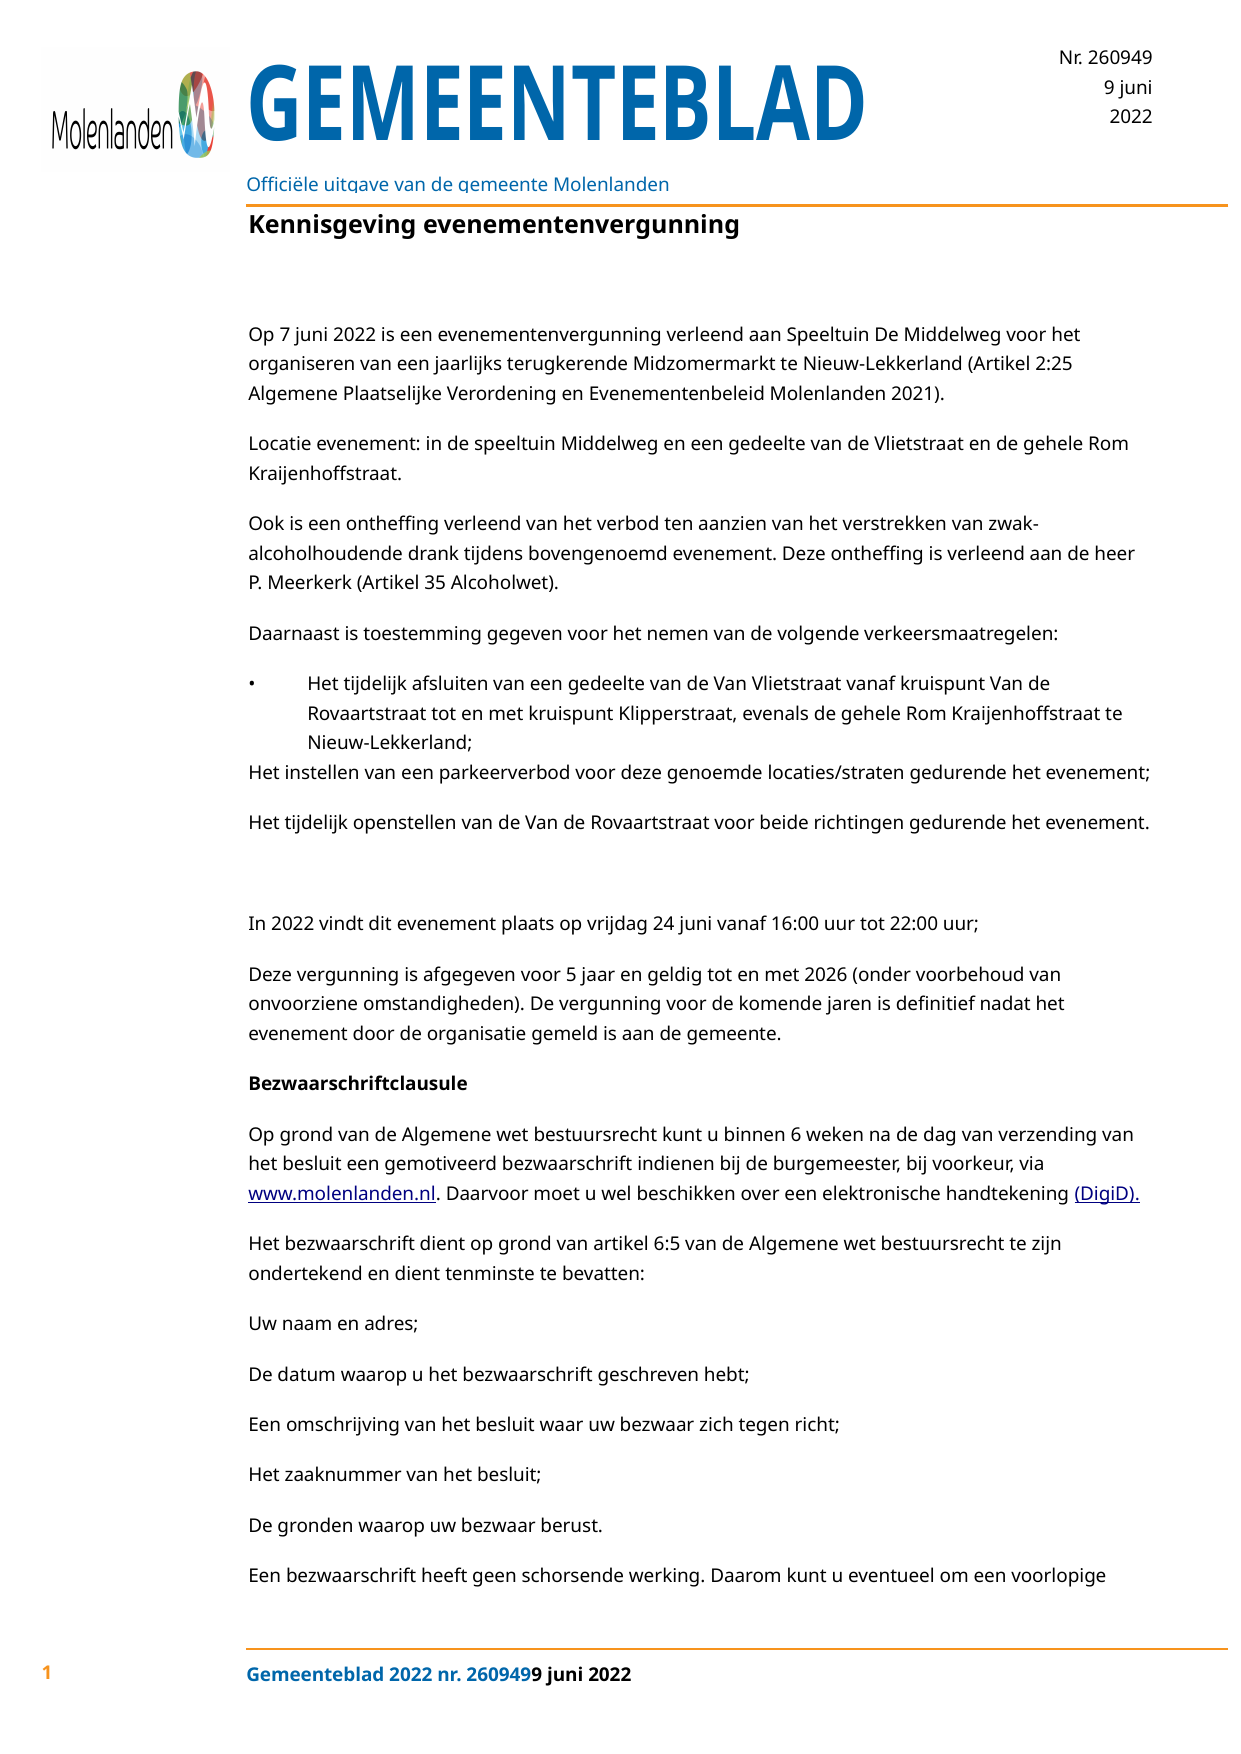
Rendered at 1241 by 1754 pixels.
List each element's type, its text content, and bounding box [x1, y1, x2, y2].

text De gronden waarop uw bezwaar berust. [248, 1512, 1152, 1538]
text Bezwaarschriftclausule [248, 1070, 1152, 1096]
text In 2022 vindt dit evenement plaats op vrijdag 24 juni vanaf 16:00 uur tot 22:00 uur; [248, 910, 1152, 936]
text Kennisgeving evenementenvergunning [248, 207, 1152, 241]
text Een bezwaarschrift heeft geen schorsende werking. Daarom kunt u eventueel om een voorlopige [248, 1562, 1152, 1588]
text Ook is een ontheffing verleend van het verbod ten aanzien van het verstrekken van zwak-alcoholhoudende drank tijdens bovengenoemd evenement. Deze ontheffing is verleend aan de heer P. Meerkerk (Artikel 35 Alcoholwet). [248, 510, 1152, 595]
list Het tijdelijk afsluiten van een gedeelte van de Van Vlietstraat vanaf kruispunt Van de Rovaartstraat tot en met kruispunt Klipperstraat, evenals de gehele Rom Kraijenhoffstraat te Nieuw-Lekkerland; [248, 670, 1152, 755]
text Uw naam en adres; [248, 1310, 1152, 1336]
text Het tijdelijk openstellen van de Van de Rovaartstraat voor beide richtingen gedurende het evenement. [248, 809, 1152, 835]
text Een omschrijving van het besluit waar uw bezwaar zich tegen richt; [248, 1411, 1152, 1437]
text Locatie evenement: in de speeltuin Middelweg en een gedeelte van de Vlietstraat en de gehele Rom Kraijenhoffstraat. [248, 430, 1152, 486]
picture [41, 47, 231, 172]
text Op 7 juni 2022 is een evenementenvergunning verleend aan Speeltuin De Middelweg voor het organiseren van een jaarlijks terugkerende Midzomermarkt te Nieuw-Lekkerland (Artikel 2:25 Algemene Plaatselijke Verordening en Evenementenbeleid Molenlanden 2021). [248, 321, 1152, 406]
text Het instellen van een parkeerverbod voor deze genoemde locaties/straten gedurende het evenement; [248, 759, 1152, 785]
text Op grond van de Algemene wet bestuursrecht kunt u binnen 6 weken na de dag van verzending van het besluit een gemotiveerd bezwaarschrift indienen bij de burgemeester, bij voorkeur, via www.molenlanden.nl. Daarvoor moet u wel beschikken over een elektronische handtekening (DigiD). [248, 1121, 1152, 1206]
text Het bezwaarschrift dient op grond van artikel 6:5 van de Algemene wet bestuursrecht te zijn ondertekend en dient tenminste te bevatten: [248, 1230, 1152, 1286]
text Deze vergunning is afgegeven voor 5 jaar en geldig tot en met 2026 (onder voorbehoud van onvoorziene omstandigheden). De vergunning voor de komende jaren is definitief nadat het evenement door de organisatie gemeld is aan de gemeente. [248, 961, 1152, 1046]
text De datum waarop u het bezwaarschrift geschreven hebt; [248, 1361, 1152, 1386]
text Daarnaast is toestemming gegeven voor het nemen van de volgende verkeersmaatregelen: [248, 620, 1152, 646]
text Het zaaknummer van het besluit; [248, 1462, 1152, 1487]
